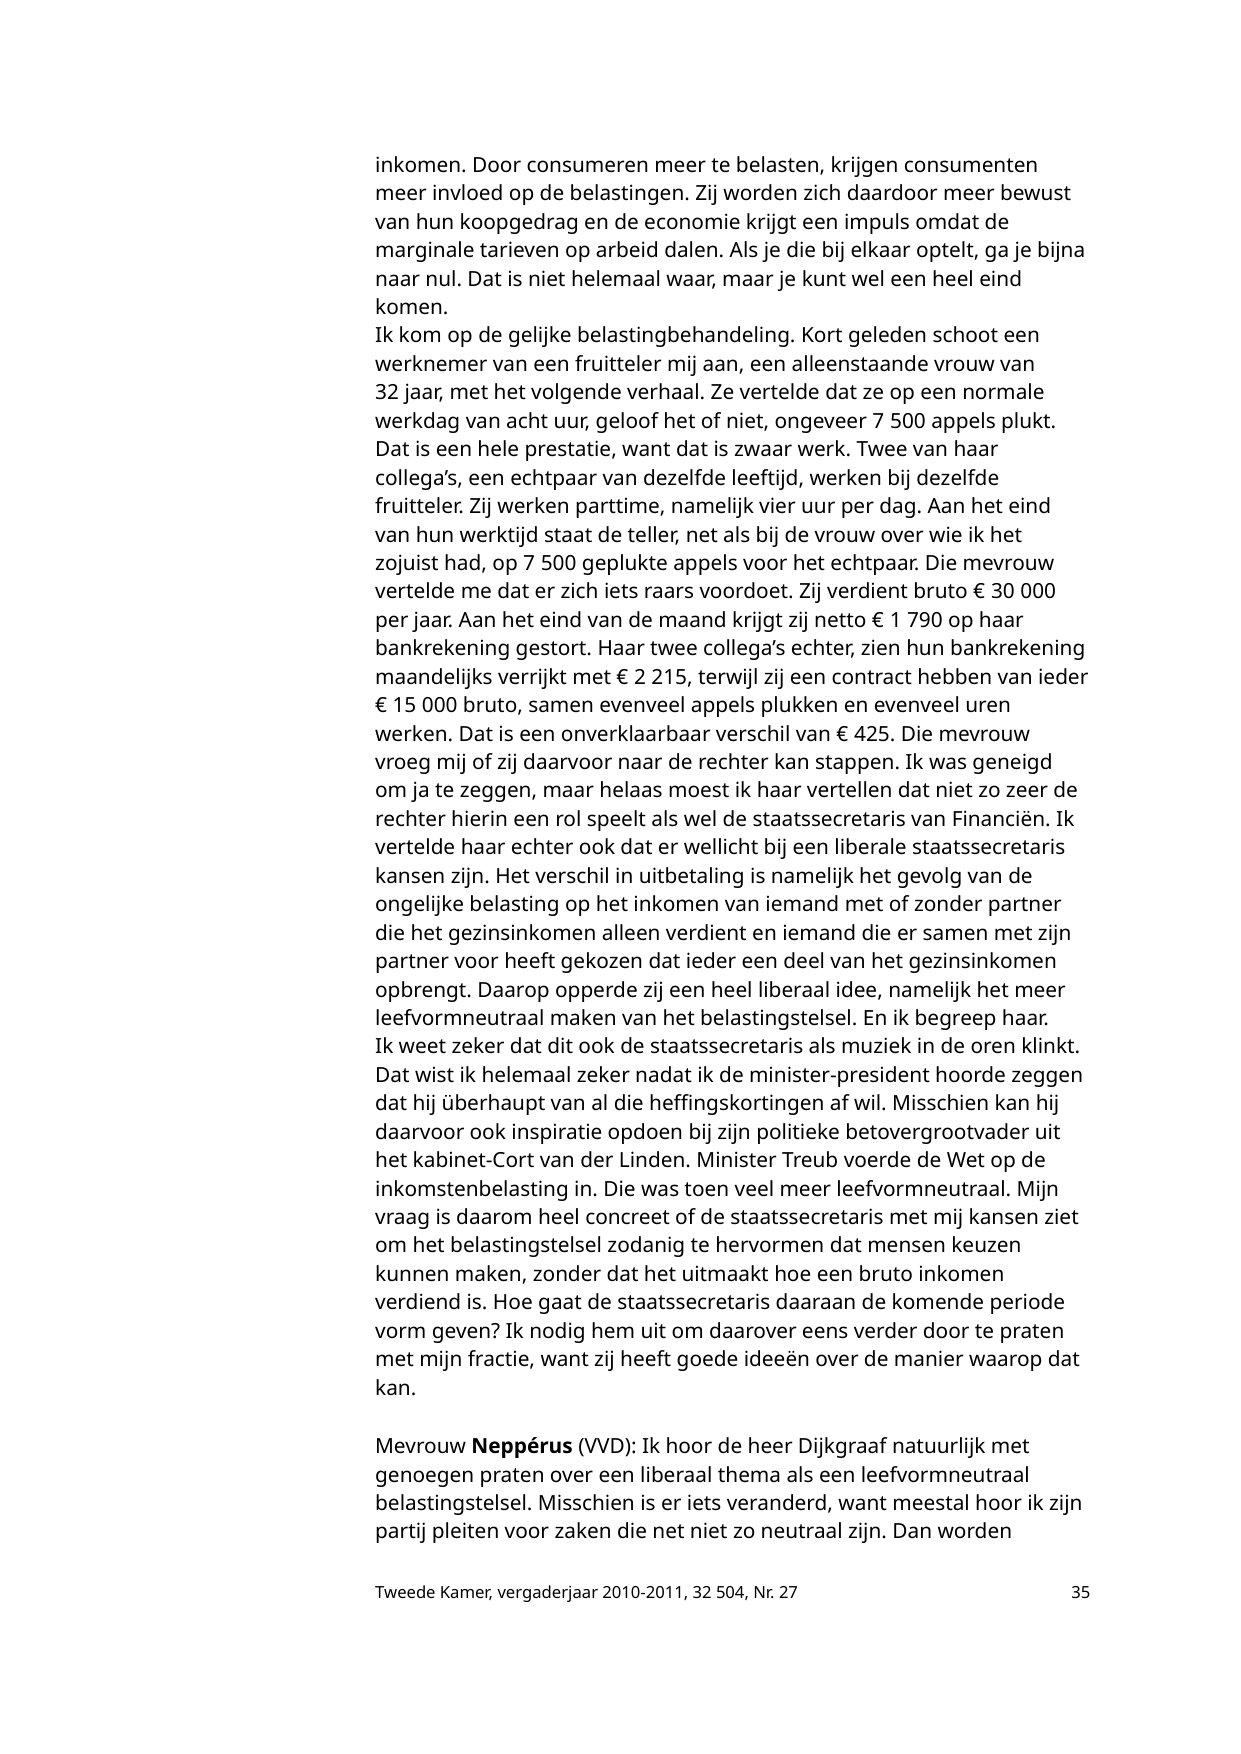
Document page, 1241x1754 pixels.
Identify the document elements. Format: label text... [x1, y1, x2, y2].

text Ik kom op de gelijke belastingbehandeling. Kort geleden schoot een werknemer van een fruitteler mij aan, een alleenstaande vrouw van 32 jaar, met het volgende verhaal. Ze vertelde dat ze op een normale werkdag van acht uur, geloof het of niet, ongeveer 7 500 appels plukt. Dat is een hele prestatie, want dat is zwaar werk. Twee van haar collega’s, een echtpaar van dezelfde leeftijd, werken bij dezelfde fruitteler. Zij werken parttime, namelijk vier uur per dag. Aan het eind van hun werktijd staat de teller, net als bij de vrouw over wie ik het zojuist had, op 7 500 geplukte appels voor het echtpaar. Die mevrouw vertelde me dat er zich iets raars voordoet. Zij verdient bruto € 30 000 per jaar. Aan het eind van de maand krijgt zij netto € 1 790 op haar bankrekening gestort. Haar twee collega’s echter, zien hun bankrekening maandelijks verrijkt met € 2 215, terwijl zij een contract hebben van ieder € 15 000 bruto, samen evenveel appels plukken en evenveel uren werken. Dat is een onverklaarbaar verschil van € 425. Die mevrouw vroeg mij of zij daarvoor naar de rechter kan stappen. Ik was geneigd om ja te zeggen, maar helaas moest ik haar vertellen dat niet zo zeer de rechter hierin een rol speelt als wel de staatssecretaris van Financiën. Ik vertelde haar echter ook dat er wellicht bij een liberale staatssecretaris kansen zijn. Het verschil in uitbetaling is namelijk het gevolg van de ongelijke belasting op het inkomen van iemand met of zonder partner die het gezinsinkomen alleen verdient en iemand die er samen met zijn partner voor heeft gekozen dat ieder een deel van het gezinsinkomen opbrengt. Daarop opperde zij een heel liberaal idee, namelijk het meer leefvormneutraal maken van het belastingstelsel. En ik begreep haar. [375, 321, 1090, 1032]
text Mevrouw Neppérus (VVD): Ik hoor de heer Dijkgraaf natuurlijk met genoegen praten over een liberaal thema als een leefvormneutraal belastingstelsel. Misschien is er iets veranderd, want meestal hoor ik zijn partij pleiten voor zaken die net niet zo neutraal zijn. Dan worden [375, 1431, 1090, 1545]
text inkomen. Door consumeren meer te belasten, krijgen consumenten meer invloed op de belastingen. Zij worden zich daardoor meer bewust van hun koopgedrag en de economie krijgt een impuls omdat de marginale tarieven op arbeid dalen. Als je die bij elkaar optelt, ga je bijna naar nul. Dat is niet helemaal waar, maar je kunt wel een heel eind komen. [375, 150, 1090, 321]
text Ik weet zeker dat dit ook de staatssecretaris als muziek in de oren klinkt. Dat wist ik helemaal zeker nadat ik de minister-president hoorde zeggen dat hij überhaupt van al die heffingskortingen af wil. Misschien kan hij daarvoor ook inspiratie opdoen bij zijn politieke betovergrootvader uit het kabinet-Cort van der Linden. Minister Treub voerde de Wet op de inkomstenbelasting in. Die was toen veel meer leefvormneutraal. Mijn vraag is daarom heel concreet of de staatssecretaris met mij kansen ziet om het belastingstelsel zodanig te hervormen dat mensen keuzen kunnen maken, zonder dat het uitmaakt hoe een bruto inkomen verdiend is. Hoe gaat de staatssecretaris daaraan de komende periode vorm geven? Ik nodig hem uit om daarover eens verder door te praten met mijn fractie, want zij heeft goede ideeën over de manier waarop dat kan. [375, 1032, 1090, 1401]
